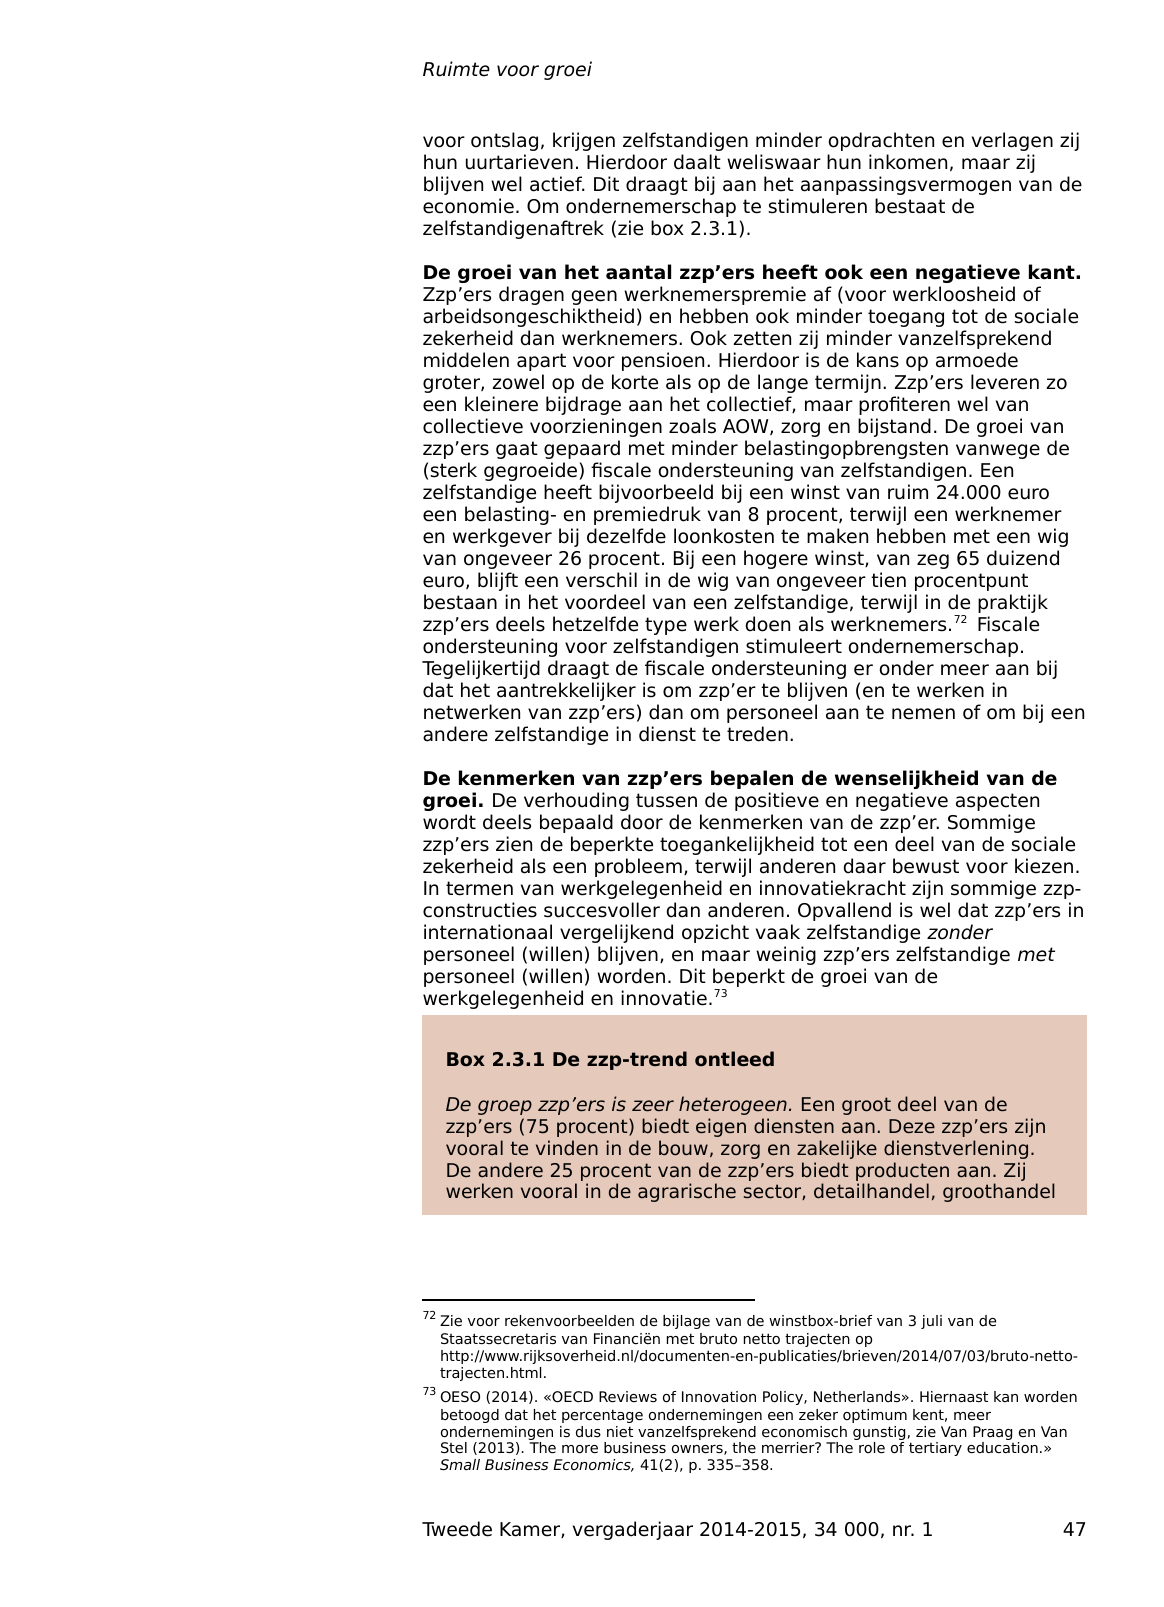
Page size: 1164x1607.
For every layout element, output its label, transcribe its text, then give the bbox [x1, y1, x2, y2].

text De groei van het aantal zzp’ers heeft ook een negatieve kant. Zzp’ers dragen geen werknemerspremie af (voor werkloosheid of arbeidsongeschiktheid) en hebben ook minder toegang tot de sociale zekerheid dan werknemers. Ook zetten zij minder vanzelfsprekend middelen apart voor pensioen. Hierdoor is de kans op armoede groter, zowel op de korte als op de lange termijn. Zzp’ers leveren zo een kleinere bijdrage aan het collectief, maar profiteren wel van collectieve voorzieningen zoals AOW, zorg en bijstand. De groei van zzp’ers gaat gepaard met minder belastingopbrengsten vanwege de (sterk gegroeide) fiscale ondersteuning van zelfstandigen. Een zelfstandige heeft bijvoorbeeld bij een winst van ruim 24.000 euro een belasting- en premiedruk van 8 procent, terwijl een werknemer en werkgever bij dezelfde loonkosten te maken hebben met een wig van ongeveer 26 procent. Bij een hogere winst, van zeg 65 duizend euro, blijft een verschil in de wig van ongeveer tien procentpunt bestaan in het voordeel van een zelfstandige, terwijl in de praktijk zzp’ers deels hetzelfde type werk doen als werknemers. Fiscale ondersteuning voor zelfstandigen stimuleert ondernemerschap. Tegelijkertijd draagt de fiscale ondersteuning er onder meer aan bij dat het aantrekkelijker is om zzp’er te blijven (en te werken in netwerken van zzp’ers) dan om personeel aan te nemen of om bij een andere zelfstandige in dienst te treden. [422, 262, 1087, 746]
text De kenmerken van zzp’ers bepalen de wenselijkheid van de groei. De verhouding tussen de positieve en negatieve aspecten wordt deels bepaald door de kenmerken van de zzp’er. Sommige zzp’ers zien de beperkte toegankelijkheid tot een deel van de sociale zekerheid als een probleem, terwijl anderen daar bewust voor kiezen. In termen van werkgelegenheid en innovatiekracht zijn sommige zzp-constructies succesvoller dan anderen. Opvallend is wel dat zzp’ers in internationaal vergelijkend opzicht vaak zelfstandige zonder personeel (willen) blijven, en maar weinig zzp’ers zelfstandige met personeel (willen) worden. Dit beperkt de groei van de werkgelegenheid en innovatie. [422, 768, 1087, 1009]
table_header Box 2.3.1 De zzp-trend ontleed De groep zzp’ers is zeer heterogeen. Een groot deel van de zzp’ers (75 procent) biedt eigen diensten aan. Deze zzp’ers zijn vooral te vinden in de bouw, zorg en zakelijke dienstverlening. De andere 25 procent van de zzp’ers biedt producten aan. Zij werken vooral in de agrarische sector, detailhandel, groothandel [422, 1015, 1087, 1215]
text OESO (2014). «OECD Reviews of Innovation Policy, Netherlands». Hiernaast kan worden betoogd dat het percentage ondernemingen een zeker optimum kent, meer ondernemingen is dus niet vanzelfsprekend economisch gunstig, zie Van Praag en Van Stel (2013). The more business owners, the merrier? The role of tertiary education.» Small Business Economics, 41(2), p. 335–358. [422, 1385, 1087, 1474]
text voor ontslag, krijgen zelfstandigen minder opdrachten en verlagen zij hun uurtarieven. Hierdoor daalt weliswaar hun inkomen, maar zij blijven wel actief. Dit draagt bij aan het aanpassingsvermogen van de economie. Om ondernemerschap te stimuleren bestaat de zelfstandigenaftrek (zie box 2.3.1). [422, 130, 1087, 240]
text Zie voor rekenvoorbeelden de bijlage van de winstbox-brief van 3 juli van de Staatssecretaris van Financiën met bruto netto trajecten op http://www.rijksoverheid.nl/documenten-en-publicaties/brieven/2014/07/03/bruto-netto-trajecten.html. [422, 1309, 1087, 1382]
